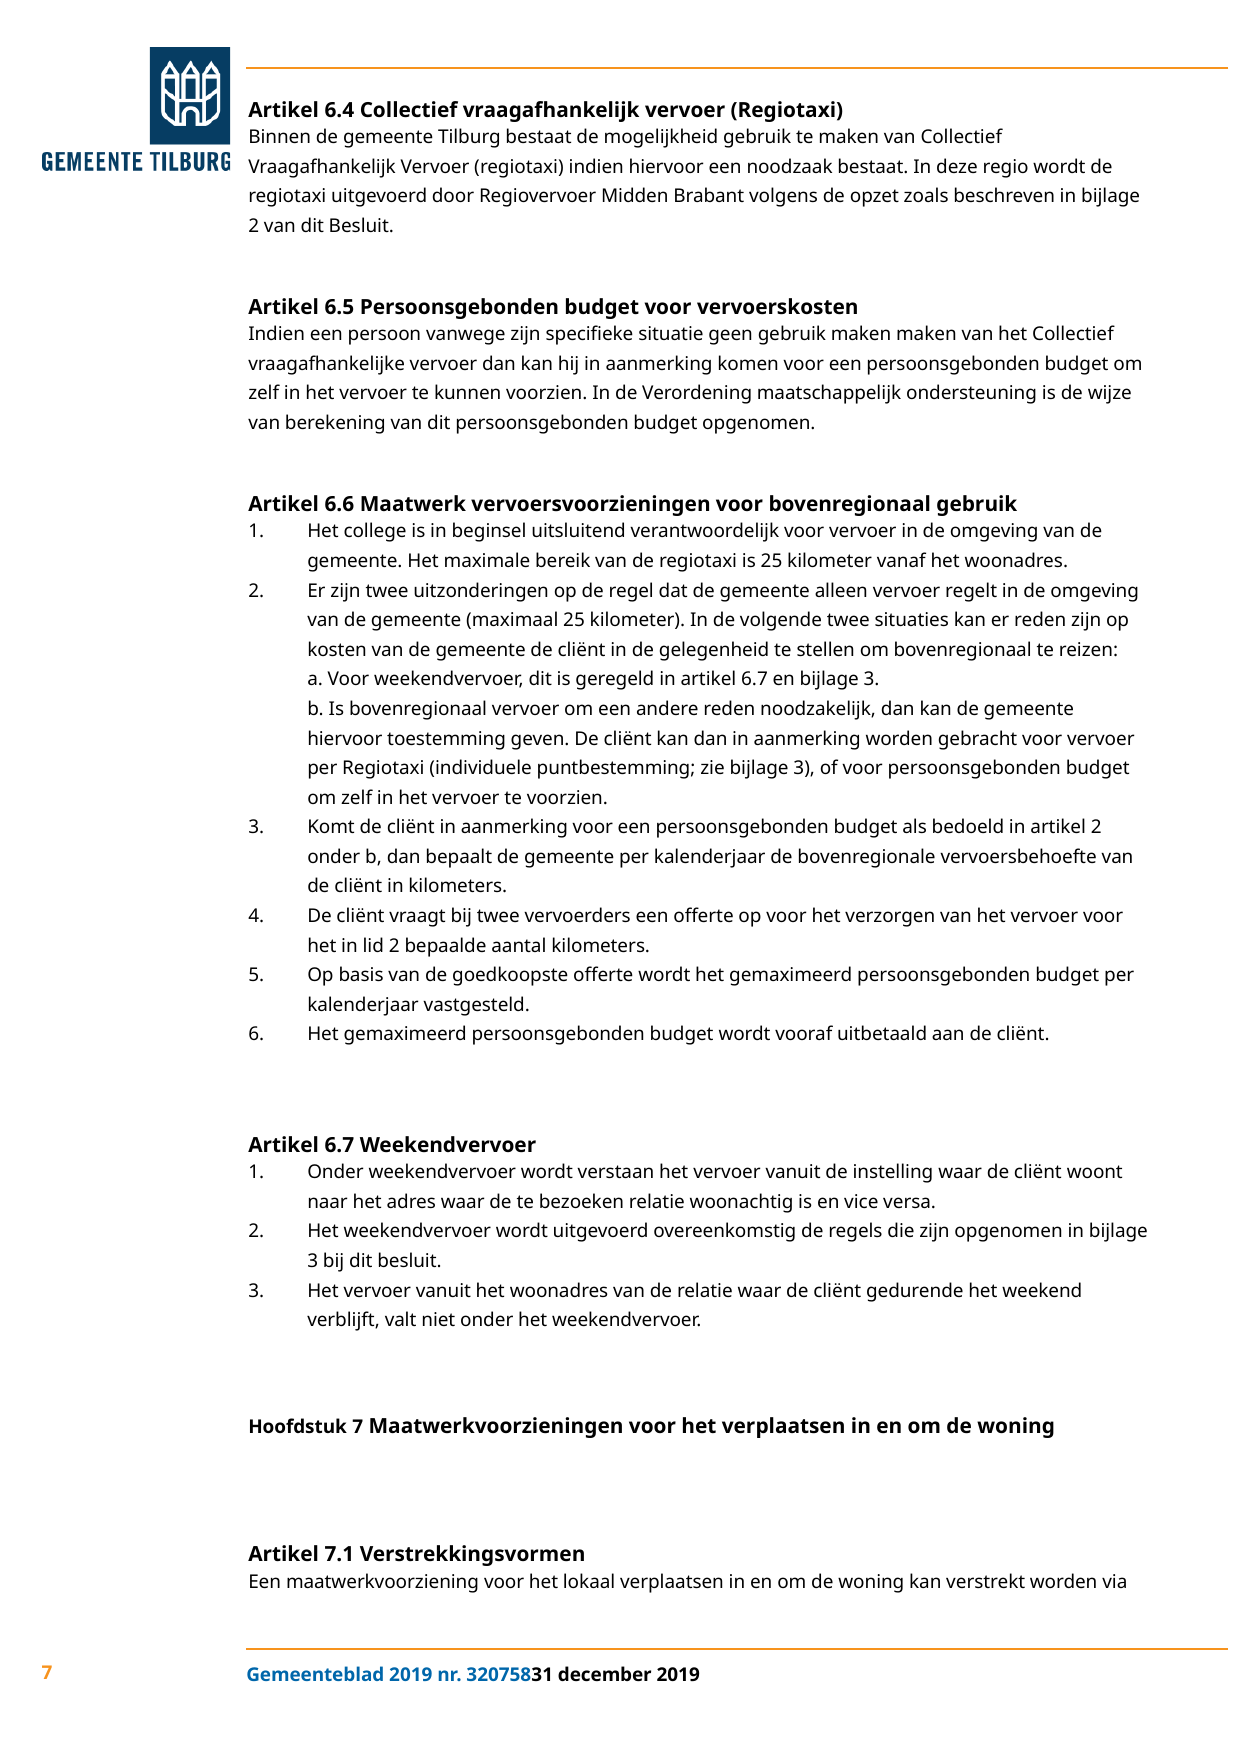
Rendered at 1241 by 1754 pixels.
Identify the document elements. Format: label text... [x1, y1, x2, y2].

picture [41, 47, 231, 172]
text Indien een persoon vanwege zijn specifieke situatie geen gebruik maken maken van het Collectief vraagafhankelijke vervoer dan kan hij in aanmerking komen voor een persoonsgebonden budget om zelf in het vervoer te kunnen voorzien. In de Verordening maatschappelijk ondersteuning is de wijze van berekening van dit persoonsgebonden budget opgenomen. [248, 320, 1152, 435]
list Het gemaximeerd persoonsgebonden budget wordt vooraf uitbetaald aan de cliënt. [248, 1021, 1152, 1046]
text Hoofdstuk 7 Maatwerkvoorzieningen voor het verplaatsen in en om de woning [248, 1411, 1152, 1440]
list b. Is bovenregionaal vervoer om een andere reden noodzakelijk, dan kan de gemeente hiervoor toestemming geven. De cliënt kan dan in aanmerking worden gebracht voor vervoer per Regiotaxi (individuele puntbestemming; zie bijlage 3), of voor persoonsgebonden budget om zelf in het vervoer te voorzien. [248, 695, 1152, 809]
text Artikel 6.6 Maatwerk vervoersvoorzieningen voor bovenregionaal gebruik [248, 489, 1152, 518]
list a. Voor weekendvervoer, dit is geregeld in artikel 6.7 en bijlage 3. [248, 666, 1152, 691]
text Artikel 6.5 Persoonsgebonden budget voor vervoerskosten [248, 292, 1152, 320]
list Komt de cliënt in aanmerking voor een persoonsgebonden budget als bedoeld in artikel 2 onder b, dan bepaalt de gemeente per kalenderjaar de bovenregionale vervoersbehoefte van de cliënt in kilometers. [248, 813, 1152, 898]
list Het vervoer vanuit het woonadres van de relatie waar de cliënt gedurende het weekend verblijft, valt niet onder het weekendvervoer. [248, 1277, 1152, 1332]
text Artikel 7.1 Verstrekkingsvormen [248, 1539, 1152, 1568]
text Artikel 6.4 Collectief vraagafhankelijk vervoer (Regiotaxi) [248, 95, 1152, 123]
text Artikel 6.7 Weekendvervoer [248, 1130, 1152, 1158]
list Op basis van de goedkoopste offerte wordt het gemaximeerd persoonsgebonden budget per kalenderjaar vastgesteld. [248, 961, 1152, 1017]
text Een maatwerkvoorziening voor het lokaal verplaatsen in en om de woning kan verstrekt worden via [248, 1568, 1152, 1593]
list Het weekendvervoer wordt uitgevoerd overeenkomstig de regels die zijn opgenomen in bijlage 3 bij dit besluit. [248, 1218, 1152, 1273]
list Er zijn twee uitzonderingen op de regel dat de gemeente alleen vervoer regelt in de omgeving van de gemeente (maximaal 25 kilometer). In de volgende twee situaties kan er reden zijn op kosten van de gemeente de cliënt in de gelegenheid te stellen om bovenregionaal te reizen: [248, 577, 1152, 662]
text Binnen de gemeente Tilburg bestaat de mogelijkheid gebruik te maken van Collectief Vraagafhankelijk Vervoer (regiotaxi) indien hiervoor een noodzaak bestaat. In deze regio wordt de regiotaxi uitgevoerd door Regiovervoer Midden Brabant volgens de opzet zoals beschreven in bijlage 2 van dit Besluit. [248, 123, 1152, 238]
list Het college is in beginsel uitsluitend verantwoordelijk voor vervoer in de omgeving van de gemeente. Het maximale bereik van de regiotaxi is 25 kilometer vanaf het woonadres. [248, 518, 1152, 573]
list Onder weekendvervoer wordt verstaan het vervoer vanuit de instelling waar de cliënt woont naar het adres waar de te bezoeken relatie woonachtig is en vice versa. [248, 1158, 1152, 1214]
list De cliënt vraagt bij twee vervoerders een offerte op voor het verzorgen van het vervoer voor het in lid 2 bepaalde aantal kilometers. [248, 902, 1152, 957]
